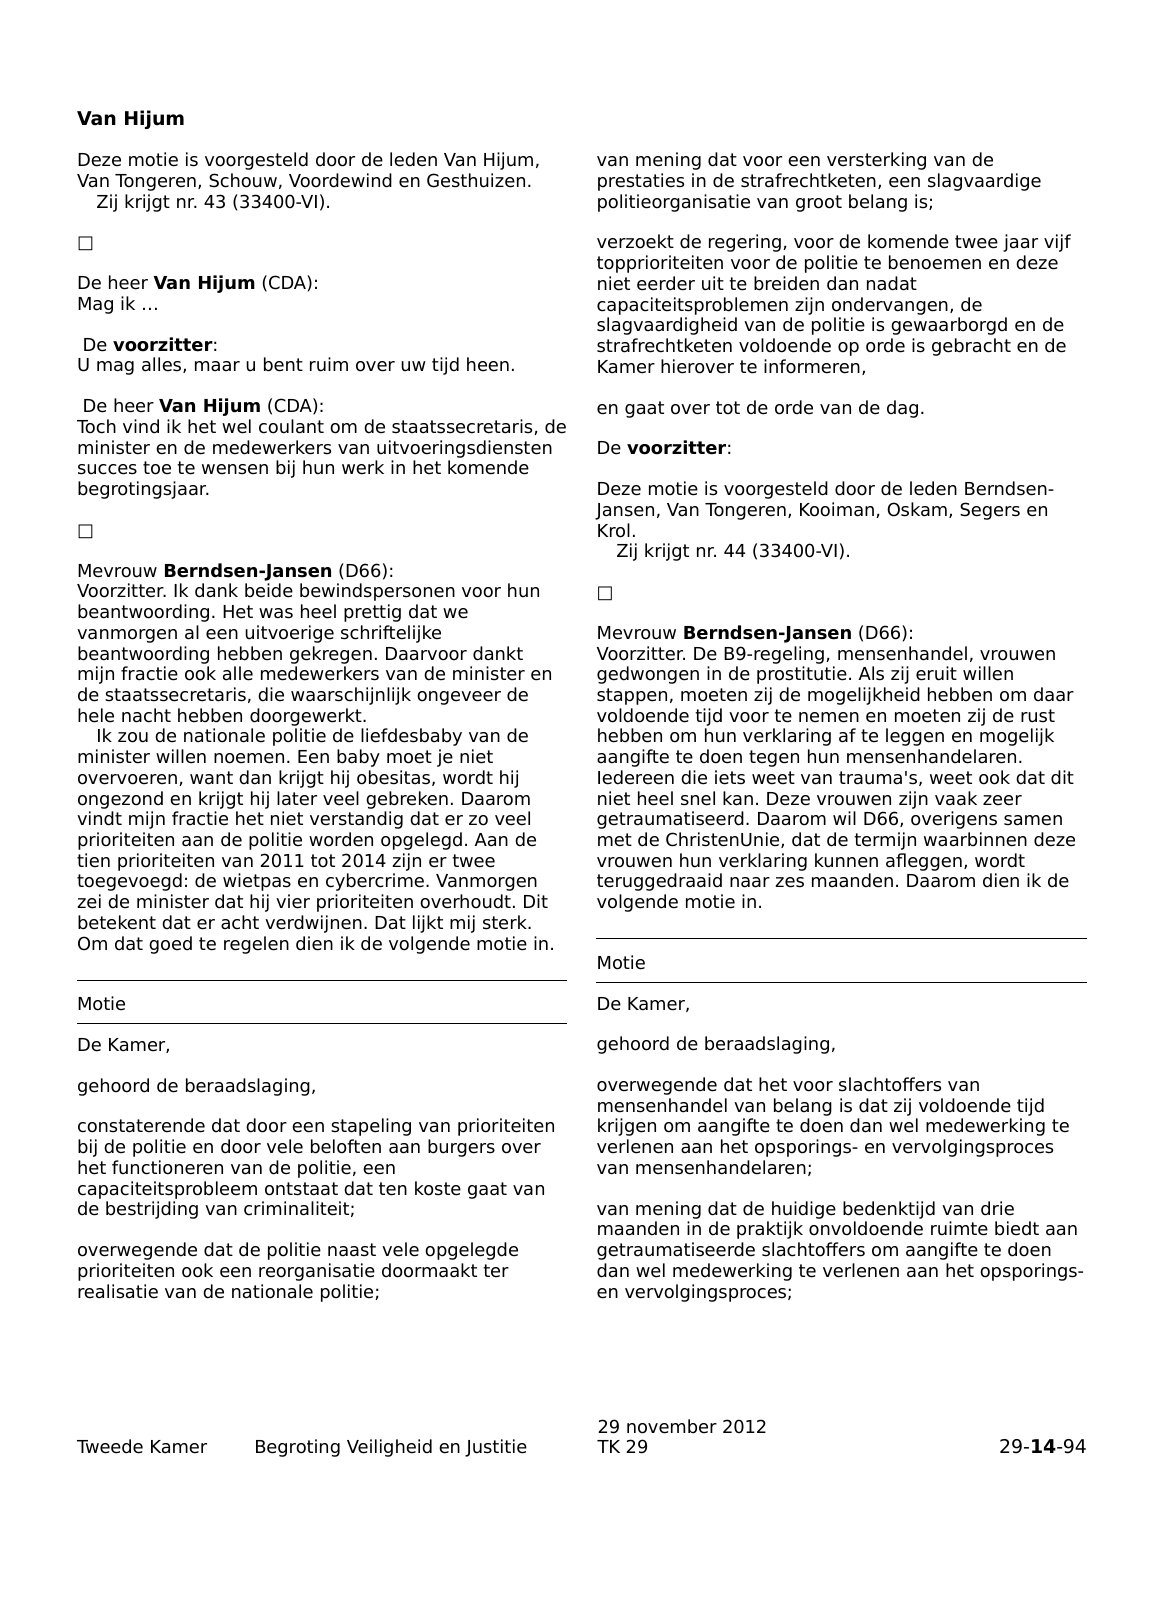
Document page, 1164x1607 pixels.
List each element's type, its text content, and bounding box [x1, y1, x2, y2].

text Deze motie is voorgesteld door de leden Van Hijum, Van Tongeren, Schouw, Voordewind en Gesthuizen. [77, 150, 567, 192]
text verzoekt de regering, voor de komende twee jaar vijf topprioriteiten voor de politie te benoemen en deze niet eerder uit te breiden dan nadat capaciteitsproblemen zijn ondervangen, de slagvaardigheid van de politie is gewaarborgd en de strafrechtketen voldoende op orde is gebracht en de Kamer hierover te informeren, [596, 232, 1087, 377]
text gehoord de beraadslaging, [596, 1034, 1087, 1055]
text Mag ik … [77, 294, 567, 314]
text De Kamer, [596, 993, 1087, 1014]
text overwegende dat de politie naast vele opgelegde prioriteiten ook een reorganisatie doormaakt ter realisatie van de nationale politie; [77, 1240, 567, 1302]
text Voorzitter. Ik dank beide bewindspersonen voor hun beantwoording. Het was heel prettig dat we vanmorgen al een uitvoerige schriftelijke beantwoording hebben gekregen. Daarvoor dankt mijn fractie ook alle medewerkers van de minister en de staatssecretaris, die waarschijnlijk ongeveer de hele nacht hebben doorgewerkt. [77, 581, 567, 726]
text Mevrouw Berndsen-Jansen (D66): [596, 623, 1087, 643]
text Deze motie is voorgesteld door de leden Berndsen-Jansen, Van Tongeren, Kooiman, Oskam, Segers en Krol. [596, 479, 1087, 541]
text Zij krijgt nr. 43 (33400-VI). [77, 192, 567, 212]
text Toch vind ik het wel coulant om de staatssecretaris, de minister en de medewerkers van uitvoeringsdiensten succes toe te wensen bij hun werk in het komende begrotingsjaar. [77, 417, 567, 500]
text □ [77, 232, 567, 253]
text Motie [596, 953, 1087, 973]
text De Kamer, [77, 1035, 567, 1056]
text Mevrouw Berndsen-Jansen (D66): [77, 560, 567, 581]
text Ik zou de nationale politie de liefdesbaby van de minister willen noemen. Een baby moet je niet overvoeren, want dan krijgt hij obesitas, wordt hij ongezond en krijgt hij later veel gebreken. Daarom vindt mijn fractie het niet verstandig dat er zo veel prioriteiten aan de politie worden opgelegd. Aan de tien prioriteiten van 2011 tot 2014 zijn er twee toegevoegd: de wietpas en cybercrime. Vanmorgen zei de minister dat hij vier prioriteiten overhoudt. Dit betekent dat er acht verdwijnen. Dat lijkt mij sterk. Om dat goed te regelen dien ik de volgende motie in. [77, 726, 567, 954]
text Zij krijgt nr. 44 (33400-VI). [596, 541, 1087, 562]
text gehoord de beraadslaging, [77, 1076, 567, 1096]
text en gaat over tot de orde van de dag. [596, 397, 1087, 418]
text overwegende dat het voor slachtoffers van mensenhandel van belang is dat zij voldoende tijd krijgen om aangifte te doen dan wel medewerking te verlenen aan het opsporings- en vervolgingsproces van mensenhandelaren; [596, 1075, 1087, 1178]
text U mag alles, maar u bent ruim over uw tijd heen. [77, 355, 567, 376]
text constaterende dat door een stapeling van prioriteiten bij de politie en door vele beloften aan burgers over het functioneren van de politie, een capaciteitsprobleem ontstaat dat ten koste gaat van de bestrijding van criminaliteit; [77, 1116, 567, 1220]
text De voorzitter: [77, 334, 567, 355]
text De heer Van Hijum (CDA): [77, 396, 567, 417]
text van mening dat de huidige bedenktijd van drie maanden in de praktijk onvoldoende ruimte biedt aan getraumatiseerde slachtoffers om aangifte te doen dan wel medewerking te verlenen aan het opsporings- en vervolgingsproces; [596, 1198, 1087, 1302]
text Voorzitter. De B9-regeling, mensenhandel, vrouwen gedwongen in de prostitutie. Als zij eruit willen stappen, moeten zij de mogelijkheid hebben om daar voldoende tijd voor te nemen en moeten zij de rust hebben om hun verklaring af te leggen en mogelijk aangifte te doen tegen hun mensenhandelaren. Iedereen die iets weet van trauma's, weet ook dat dit niet heel snel kan. Deze vrouwen zijn vaak zeer getraumatiseerd. Daarom wil D66, overigens samen met de ChristenUnie, dat de termijn waarbinnen deze vrouwen hun verklaring kunnen afleggen, wordt teruggedraaid naar zes maanden. Daarom dien ik de volgende motie in. [596, 643, 1087, 913]
text van mening dat voor een versterking van de prestaties in de strafrechtketen, een slagvaardige politieorganisatie van groot belang is; [596, 150, 1087, 212]
text □ [77, 520, 567, 540]
text De heer Van Hijum (CDA): [77, 273, 567, 294]
text □ [596, 582, 1087, 603]
text Motie [77, 994, 567, 1015]
text De voorzitter: [596, 438, 1087, 459]
